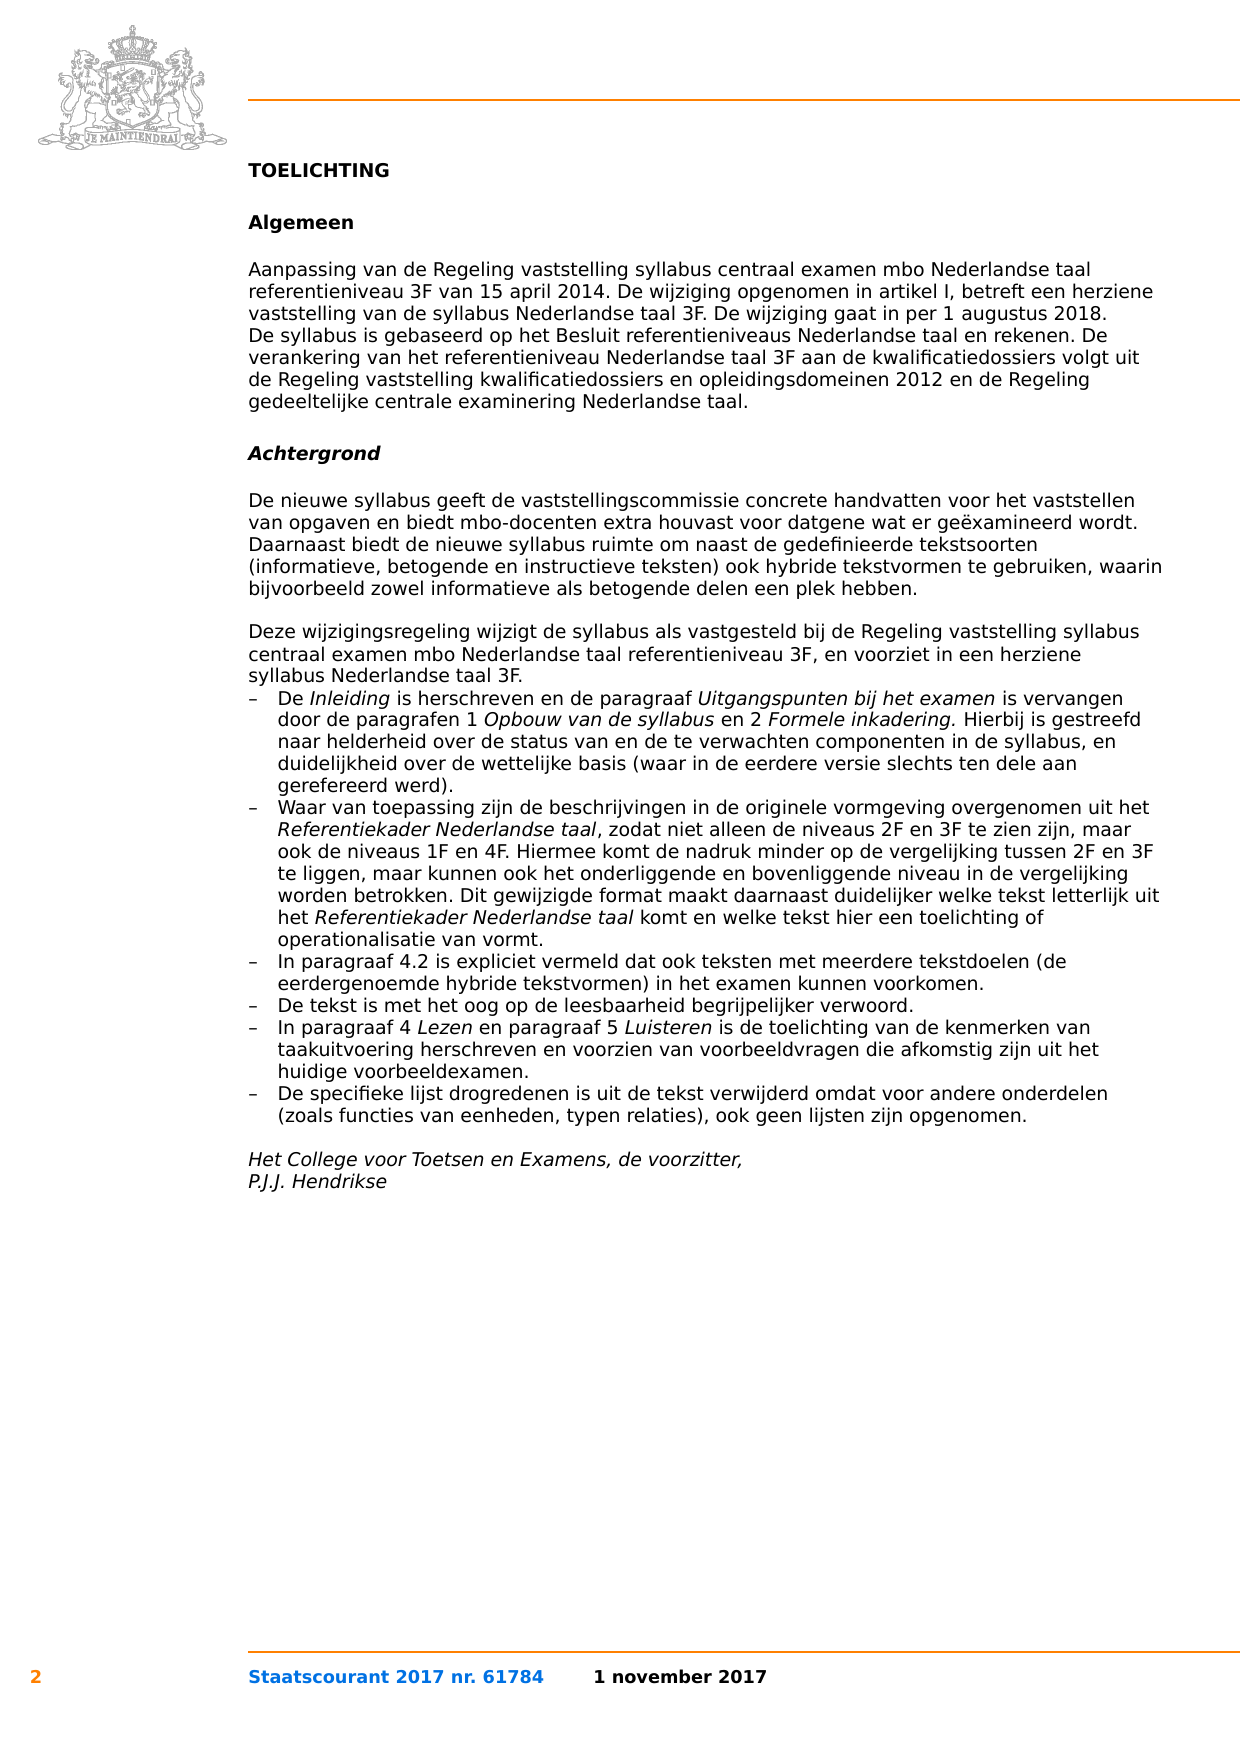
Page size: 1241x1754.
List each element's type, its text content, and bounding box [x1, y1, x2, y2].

text – De specifieke lijst drogredenen is uit de tekst verwijderd omdat voor andere onderdelen (zoals functies van eenheden, typen relaties), ook geen lijsten zijn opgenomen. [248, 1083, 1163, 1127]
text De syllabus is gebaseerd op het Besluit referentieniveaus Nederlandse taal en rekenen. De verankering van het referentieniveau Nederlandse taal 3F aan de kwalificatiedossiers volgt uit de Regeling vaststelling kwalificatiedossiers en opleidingsdomeinen 2012 en de Regeling gedeeltelijke centrale examinering Nederlandse taal. [248, 325, 1163, 413]
text – In paragraaf 4 Lezen en paragraaf 5 Luisteren is de toelichting van de kenmerken van taakuitvoering herschreven en voorzien van voorbeeldvragen die afkomstig zijn uit het huidige voorbeeldexamen. [248, 1017, 1163, 1083]
text – De tekst is met het oog op de leesbaarheid begrijpelijker verwoord. [248, 995, 1163, 1017]
text – In paragraaf 4.2 is expliciet vermeld dat ook teksten met meerdere tekstdoelen (de eerdergenoemde hybride tekstvormen) in het examen kunnen voorkomen. [248, 951, 1163, 995]
text De nieuwe syllabus geeft de vaststellingscommissie concrete handvatten voor het vaststellen van opgaven en biedt mbo-docenten extra houvast voor datgene wat er geëxamineerd wordt. Daarnaast biedt de nieuwe syllabus ruimte om naast de gedefinieerde tekstsoorten (informatieve, betogende en instructieve teksten) ook hybride tekstvormen te gebruiken, waarin bijvoorbeeld zowel informatieve als betogende delen een plek hebben. [248, 490, 1163, 599]
text – De Inleiding is herschreven en de paragraaf Uitgangspunten bij het examen is vervangen door de paragrafen 1 Opbouw van de syllabus en 2 Formele inkadering. Hierbij is gestreefd naar helderheid over de status van en de te verwachten componenten in de syllabus, en duidelijkheid over de wettelijke basis (waar in de eerdere versie slechts ten dele aan gerefereerd werd). [248, 687, 1163, 797]
text Deze wijzigingsregeling wijzigt de syllabus als vastgesteld bij de Regeling vaststelling syllabus centraal examen mbo Nederlandse taal referentieniveau 3F, en voorziet in een herziene syllabus Nederlandse taal 3F. [248, 621, 1163, 687]
subtitle TOELICHTING [248, 160, 1163, 182]
text Aanpassing van de Regeling vaststelling syllabus centraal examen mbo Nederlandse taal referentieniveau 3F van 15 april 2014. De wijziging opgenomen in artikel I, betreft een herziene vaststelling van de syllabus Nederlandse taal 3F. De wijziging gaat in per 1 augustus 2018. [248, 259, 1163, 325]
text Het College voor Toetsen en Examens, de voorzitter, P.J.J. Hendrikse [248, 1149, 1163, 1193]
subtitle Achtergrond [248, 443, 1163, 465]
picture [38, 25, 227, 150]
subtitle Algemeen [248, 212, 1163, 234]
text – Waar van toepassing zijn de beschrijvingen in de originele vormgeving overgenomen uit het Referentiekader Nederlandse taal, zodat niet alleen de niveaus 2F en 3F te zien zijn, maar ook de niveaus 1F en 4F. Hiermee komt de nadruk minder op de vergelijking tussen 2F en 3F te liggen, maar kunnen ook het onderliggende en bovenliggende niveau in de vergelijking worden betrokken. Dit gewijzigde format maakt daarnaast duidelijker welke tekst letterlijk uit het Referentiekader Nederlandse taal komt en welke tekst hier een toelichting of operationalisatie van vormt. [248, 797, 1163, 951]
